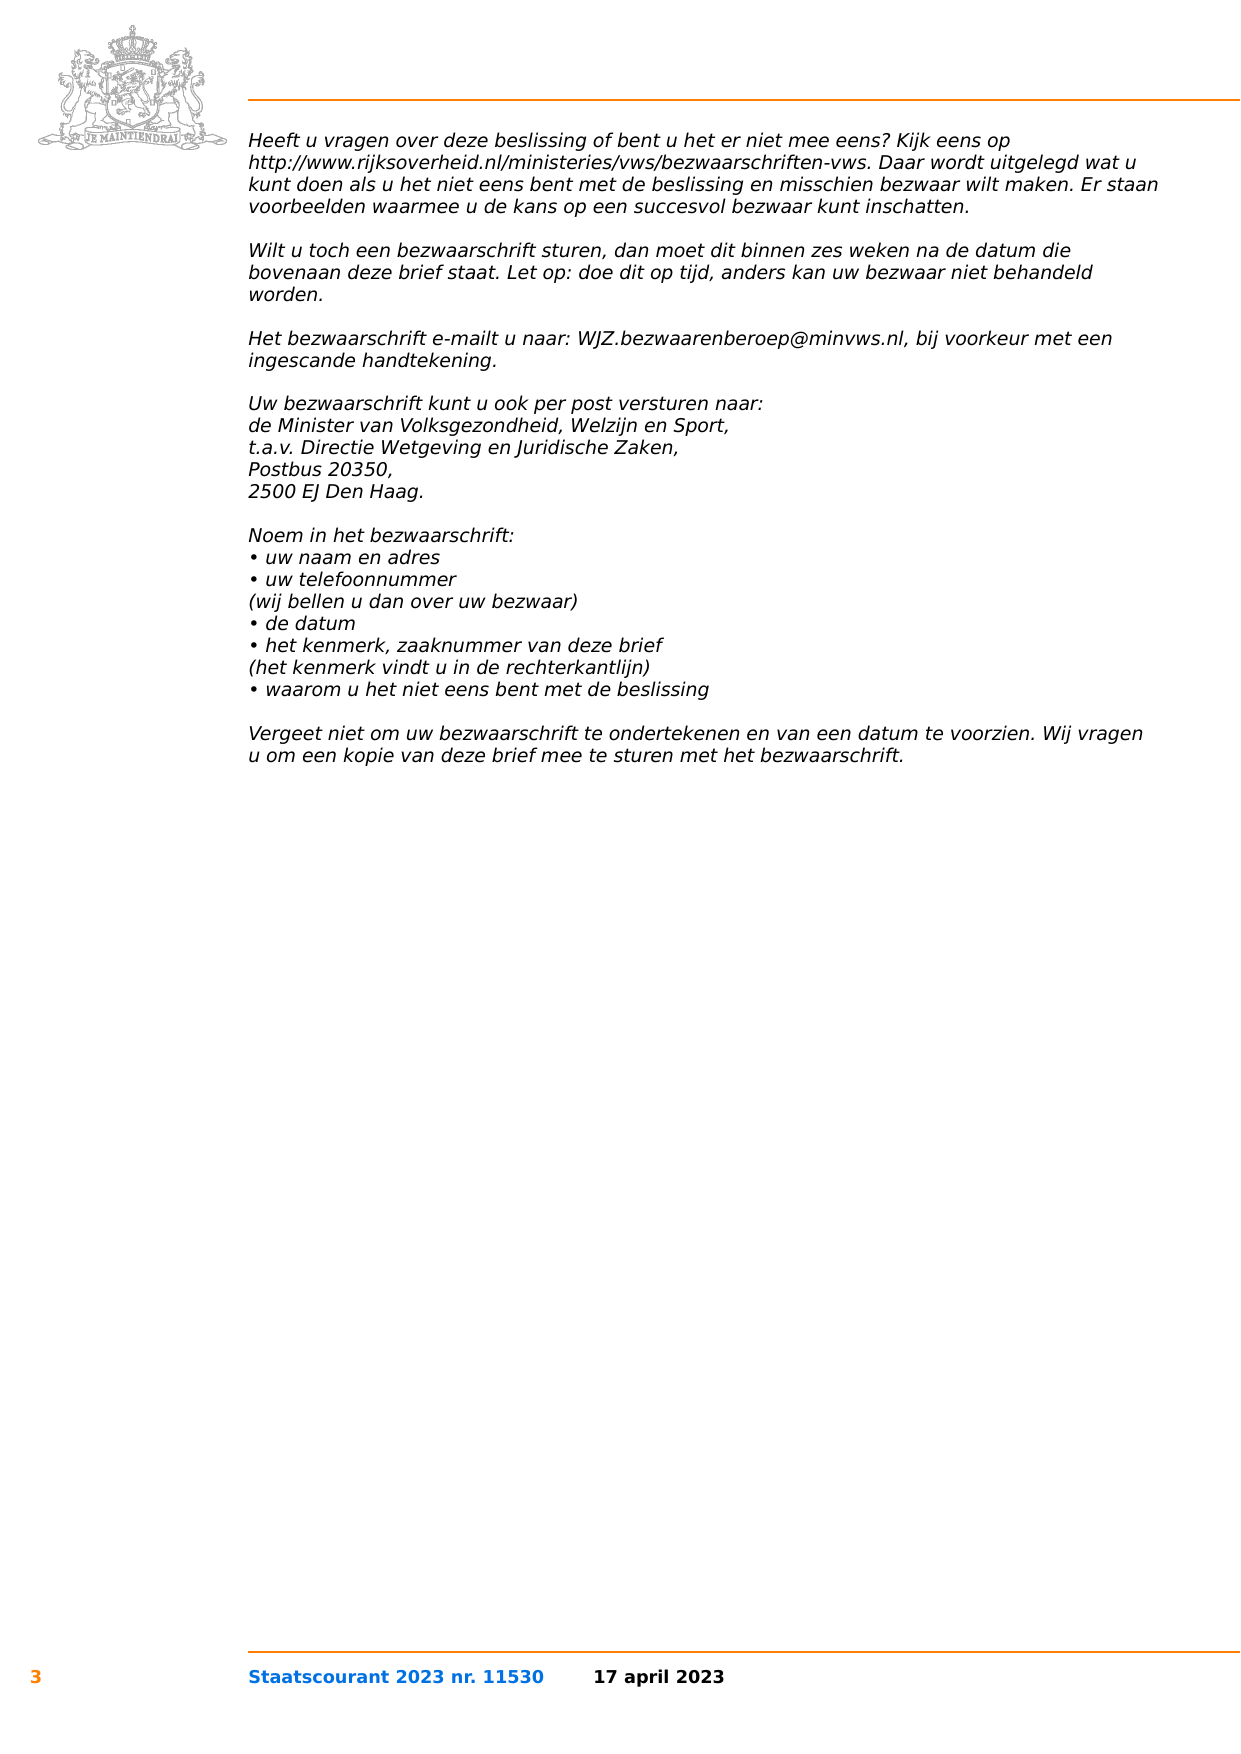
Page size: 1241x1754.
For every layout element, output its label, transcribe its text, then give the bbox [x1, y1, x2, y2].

text (het kenmerk vindt u in de rechterkantlijn) [248, 657, 1163, 679]
picture [38, 25, 227, 150]
text (wij bellen u dan over uw bezwaar) [248, 591, 1163, 613]
text t.a.v. Directie Wetgeving en Juridische Zaken, [248, 437, 1163, 459]
text • waarom u het niet eens bent met de beslissing [248, 679, 1163, 701]
text Noem in het bezwaarschrift: [248, 525, 1163, 547]
text 2500 EJ Den Haag. [248, 481, 1163, 503]
text Heeft u vragen over deze beslissing of bent u het er niet mee eens? Kijk eens op http://www.rijksoverheid.nl/ministeries/vws/bezwaarschriften-vws. Daar wordt uitgelegd wat u kunt doen als u het niet eens bent met de beslissing en misschien bezwaar wilt maken. Er staan voorbeelden waarmee u de kans op een succesvol bezwaar kunt inschatten. [248, 130, 1163, 218]
text • uw telefoonnummer [248, 569, 1163, 591]
text Wilt u toch een bezwaarschrift sturen, dan moet dit binnen zes weken na de datum die bovenaan deze brief staat. Let op: doe dit op tijd, anders kan uw bezwaar niet behandeld worden. [248, 240, 1163, 306]
text Het bezwaarschrift e-mailt u naar: WJZ.bezwaarenberoep@minvws.nl, bij voorkeur met een ingescande handtekening. [248, 327, 1163, 371]
text Vergeet niet om uw bezwaarschrift te ondertekenen en van een datum te voorzien. Wij vragen u om een kopie van deze brief mee te sturen met het bezwaarschrift. [248, 723, 1163, 767]
text • de datum [248, 613, 1163, 635]
text Postbus 20350, [248, 459, 1163, 481]
text • het kenmerk, zaaknummer van deze brief [248, 635, 1163, 657]
text Uw bezwaarschrift kunt u ook per post versturen naar: [248, 393, 1163, 415]
text de Minister van Volksgezondheid, Welzijn en Sport, [248, 415, 1163, 437]
text • uw naam en adres [248, 547, 1163, 569]
